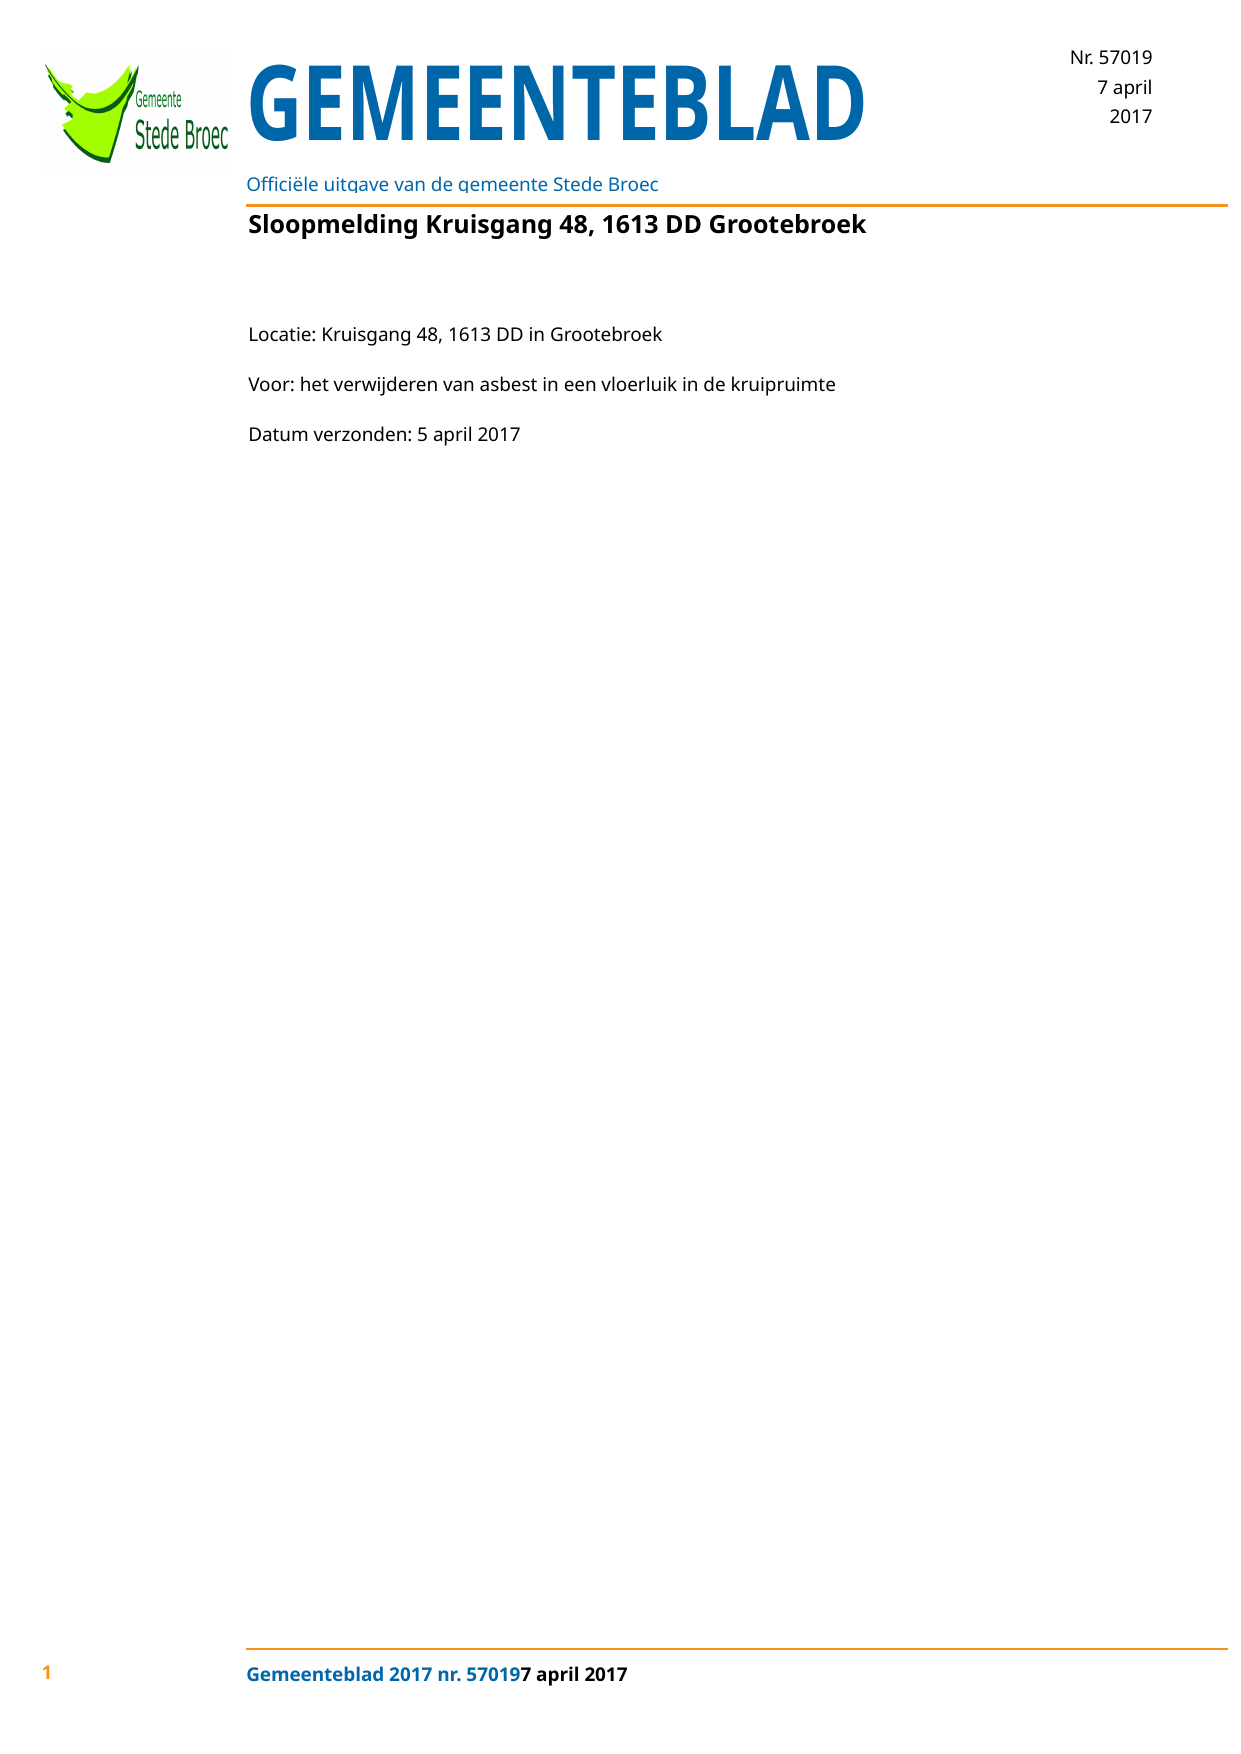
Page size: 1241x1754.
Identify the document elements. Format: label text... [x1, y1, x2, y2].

text Voor: het verwijderen van asbest in een vloerluik in de kruipruimte [248, 371, 1152, 397]
text Datum verzonden: 5 april 2017 [248, 422, 1152, 447]
text Locatie: Kruisgang 48, 1613 DD in Grootebroek [248, 321, 1152, 346]
text Sloopmelding Kruisgang 48, 1613 DD Grootebroek [248, 207, 1152, 241]
picture [41, 47, 231, 172]
